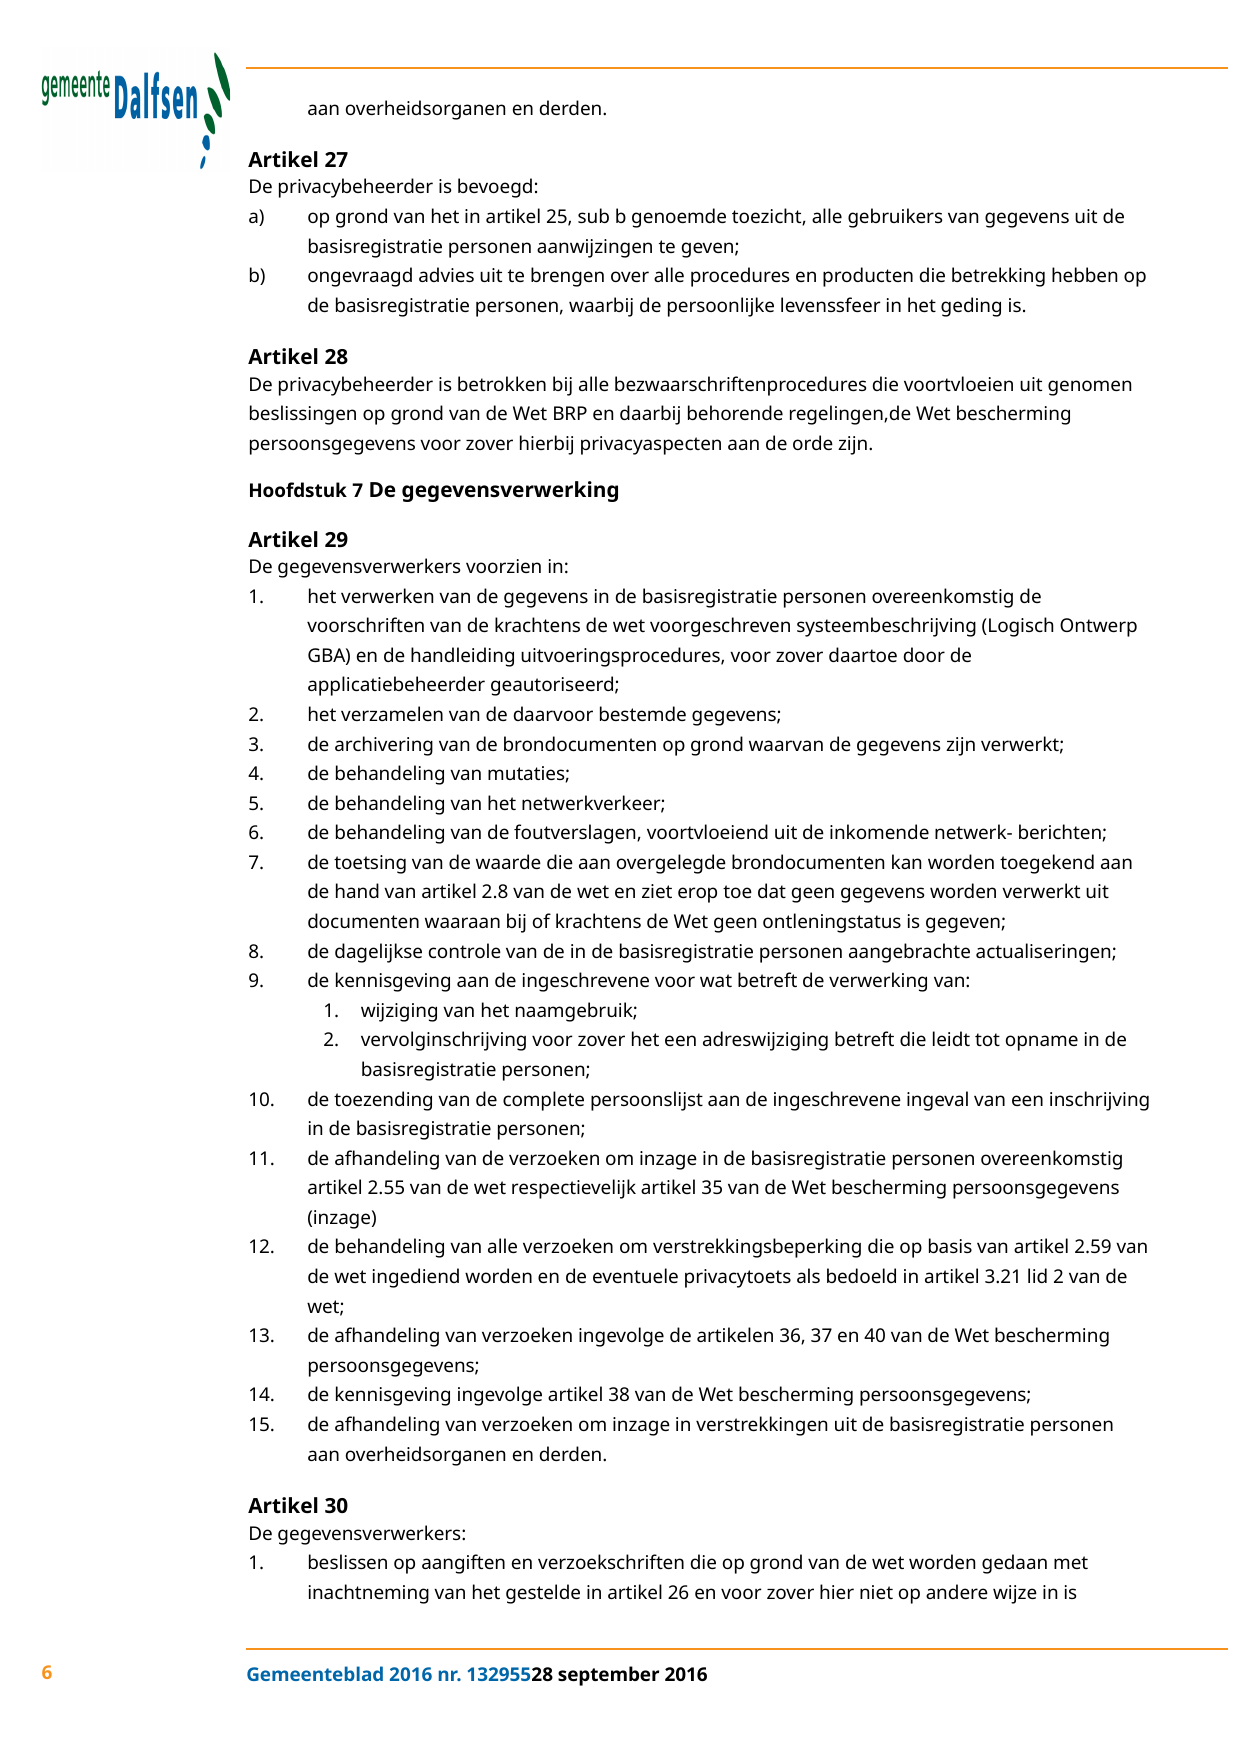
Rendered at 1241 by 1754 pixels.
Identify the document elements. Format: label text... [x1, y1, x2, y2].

text De privacybeheerder is betrokken bij alle bezwaarschriftenprocedures die voortvloeien uit genomen beslissingen op grond van de Wet BRP en daarbij behorende regelingen,de Wet bescherming persoonsgegevens voor zover hierbij privacyaspecten aan de orde zijn. [248, 371, 1152, 456]
text Artikel 28 [248, 342, 1152, 371]
list de kennisgeving ingevolge artikel 38 van de Wet bescherming persoonsgegevens; [248, 1382, 1152, 1407]
list het verwerken van de gegevens in de basisregistratie personen overeenkomstig de voorschriften van de krachtens de wet voorgeschreven systeembeschrijving (Logisch Ontwerp GBA) en de handleiding uitvoeringsprocedures, voor zover daartoe door de applicatiebeheerder geautoriseerd; [248, 583, 1152, 697]
list de afhandeling van verzoeken om inzage in verstrekkingen uit de basisregistratie personen aan overheidsorganen en derden. [248, 1411, 1152, 1467]
list de dagelijkse controle van de in de basisregistratie personen aangebrachte actualiseringen; [248, 938, 1152, 964]
list de toezending van de complete persoonslijst aan de ingeschrevene ingeval van een inschrijving in de basisregistratie personen; [248, 1086, 1152, 1141]
list vervolginschrijving voor zover het een adreswijziging betreft die leidt tot opname in de basisregistratie personen; [323, 1027, 1152, 1082]
text Artikel 30 [248, 1491, 1152, 1520]
text De gegevensverwerkers voorzien in: [248, 553, 1152, 579]
list op grond van het in artikel 25, sub b genoemde toezicht, alle gebruikers van gegevens uit de basisregistratie personen aanwijzingen te geven; [248, 203, 1152, 258]
list wijziging van het naamgebruik; [323, 997, 1152, 1023]
text Artikel 29 [248, 525, 1152, 553]
list aan overheidsorganen en derden. [248, 95, 1152, 121]
list de behandeling van de foutverslagen, voortvloeiend uit de inkomende netwerk- berichten; [248, 819, 1152, 845]
list beslissen op aangiften en verzoekschriften die op grond van de wet worden gedaan met inachtneming van het gestelde in artikel 26 en voor zover hier niet op andere wijze in is [248, 1549, 1152, 1604]
list de behandeling van het netwerkverkeer; [248, 790, 1152, 816]
text De gegevensverwerkers: [248, 1520, 1152, 1545]
list de toetsing van de waarde die aan overgelegde brondocumenten kan worden toegekend aan de hand van artikel 2.8 van de wet en ziet erop toe dat geen gegevens worden verwerkt uit documenten waaraan bij of krachtens de Wet geen ontleningstatus is gegeven; [248, 849, 1152, 934]
list de kennisgeving aan de ingeschrevene voor wat betreft de verwerking van: [248, 967, 1152, 993]
list de behandeling van alle verzoeken om verstrekkingsbeperking die op basis van artikel 2.59 van de wet ingediend worden en de eventuele privacytoets als bedoeld in artikel 3.21 lid 2 van de wet; [248, 1234, 1152, 1319]
text Hoofdstuk 7 De gegevensverwerking [248, 476, 1152, 504]
list ongevraagd advies uit te brengen over alle procedures en producten die betrekking hebben op de basisregistratie personen, waarbij de persoonlijke levenssfeer in het geding is. [248, 262, 1152, 318]
list de archivering van de brondocumenten op grond waarvan de gegevens zijn verwerkt; [248, 731, 1152, 757]
text De privacybeheerder is bevoegd: [248, 174, 1152, 199]
list de behandeling van mutaties; [248, 760, 1152, 786]
list het verzamelen van de daarvoor bestemde gegevens; [248, 701, 1152, 727]
list de afhandeling van verzoeken ingevolge de artikelen 36, 37 en 40 van de Wet bescherming persoonsgegevens; [248, 1322, 1152, 1378]
list de afhandeling van de verzoeken om inzage in de basisregistratie personen overeenkomstig artikel 2.55 van de wet respectievelijk artikel 35 van de Wet bescherming persoonsgegevens (inzage) [248, 1145, 1152, 1230]
picture [41, 47, 231, 172]
text Artikel 27 [248, 145, 1152, 174]
